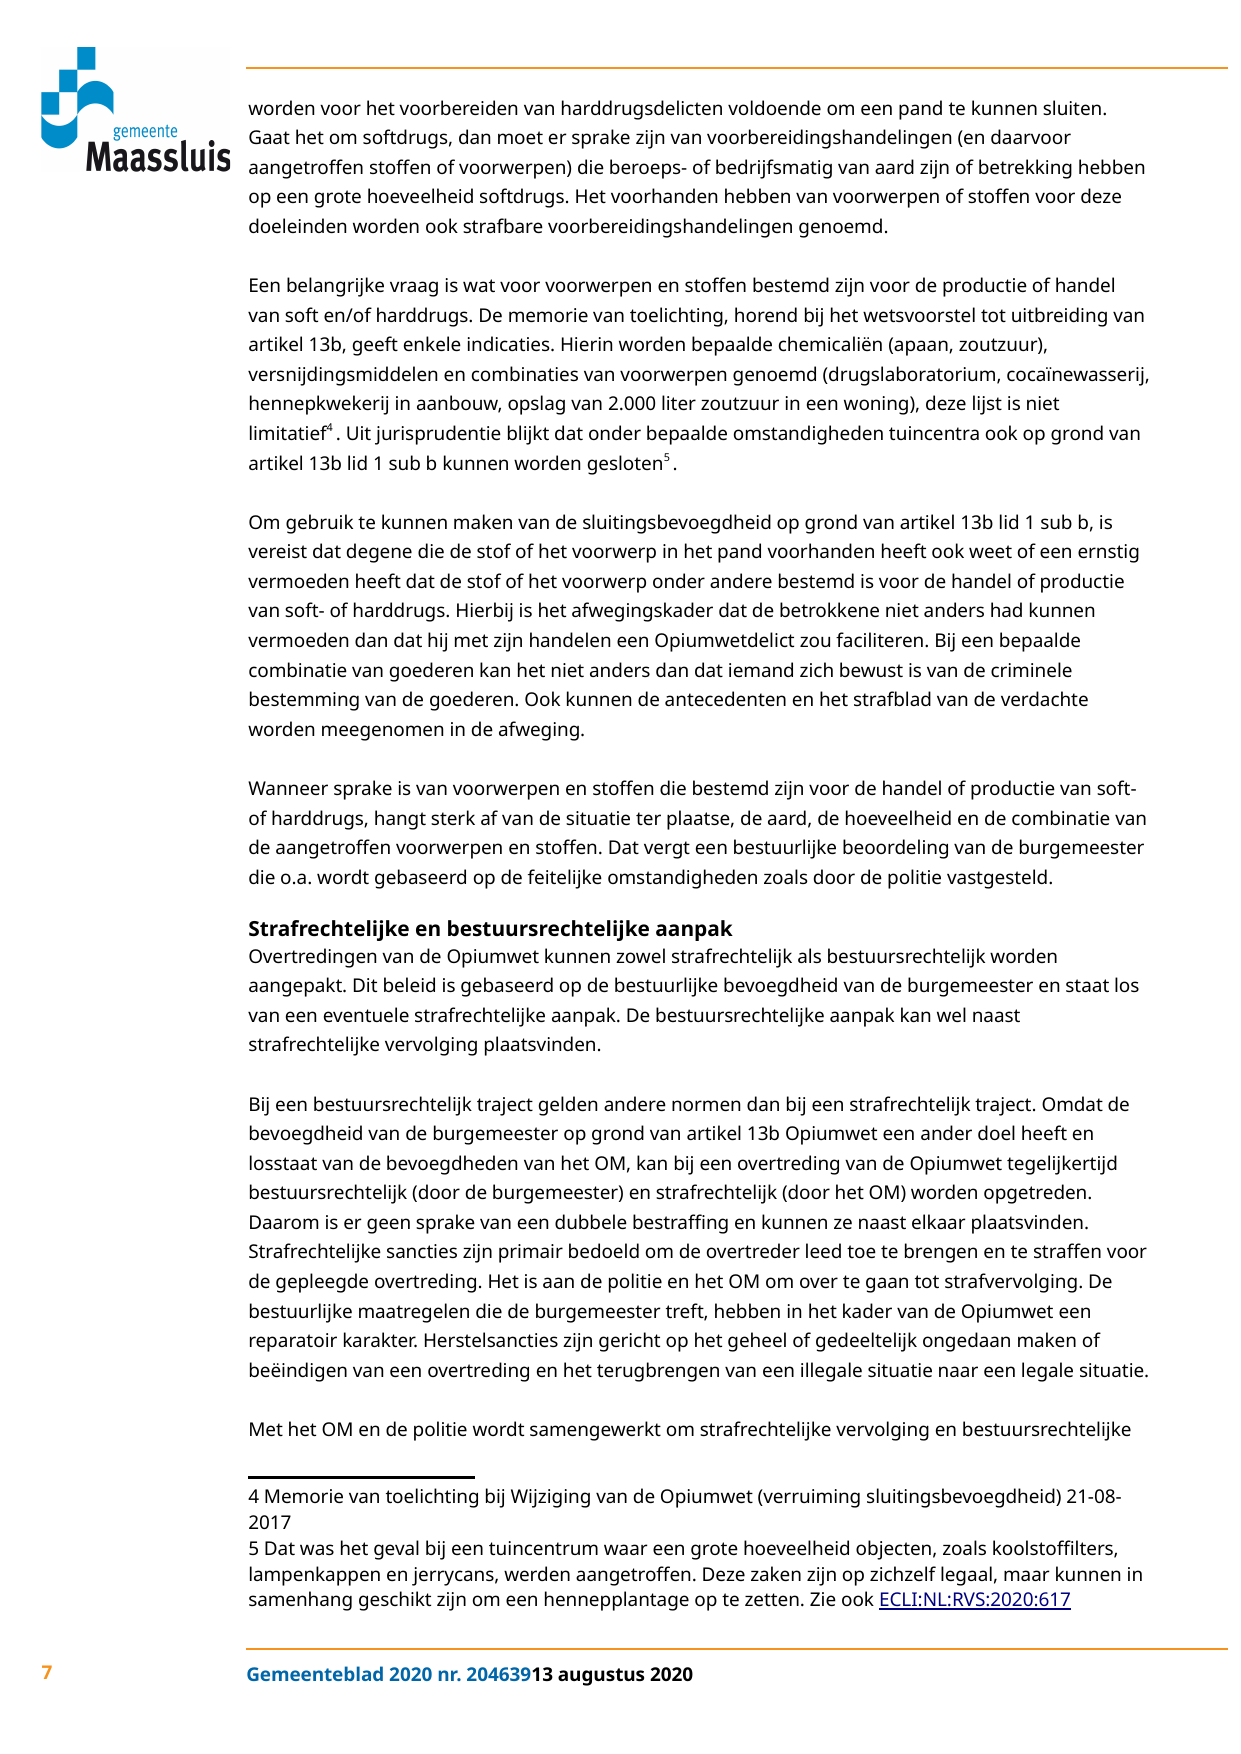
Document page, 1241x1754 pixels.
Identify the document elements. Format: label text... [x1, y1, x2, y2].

text Een belangrijke vraag is wat voor voorwerpen en stoffen bestemd zijn voor de productie of handel van soft en/of harddrugs. De memorie van toelichting, horend bij het wetsvoorstel tot uitbreiding van artikel 13b, geeft enkele indicaties. Hierin worden bepaalde chemicaliën (apaan, zoutzuur), versnijdingsmiddelen en combinaties van voorwerpen genoemd (drugslaboratorium, cocaïnewasserij, hennepkwekerij in aanbouw, opslag van 2.000 liter zoutzuur in een woning), deze lijst is niet limitatief. Uit jurisprudentie blijkt dat onder bepaalde omstandigheden tuincentra ook op grond van artikel 13b lid 1 sub b kunnen worden gesloten. [248, 272, 1152, 476]
picture [41, 47, 231, 172]
text Bij een bestuursrechtelijk traject gelden andere normen dan bij een strafrechtelijk traject. Omdat de bevoegdheid van de burgemeester op grond van artikel 13b Opiumwet een ander doel heeft en losstaat van de bevoegdheden van het OM, kan bij een overtreding van de Opiumwet tegelijkertijd bestuursrechtelijk (door de burgemeester) en strafrechtelijk (door het OM) worden opgetreden. Daarom is er geen sprake van een dubbele bestraffing en kunnen ze naast elkaar plaatsvinden. Strafrechtelijke sancties zijn primair bedoeld om de overtreder leed toe te brengen en te straffen voor de gepleegde overtreding. Het is aan de politie en het OM om over te gaan tot strafvervolging. De bestuurlijke maatregelen die de burgemeester treft, hebben in het kader van de Opiumwet een reparatoir karakter. Herstelsancties zijn gericht op het geheel of gedeeltelijk ongedaan maken of beëindigen van een overtreding en het terugbrengen van een illegale situatie naar een legale situatie. [248, 1091, 1152, 1383]
text Wanneer sprake is van voorwerpen en stoffen die bestemd zijn voor de handel of productie van soft- of harddrugs, hangt sterk af van de situatie ter plaatse, de aard, de hoeveelheid en de combinatie van de aangetroffen voorwerpen en stoffen. Dat vergt een bestuurlijke beoordeling van de burgemeester die o.a. wordt gebaseerd op de feitelijke omstandigheden zoals door de politie vastgesteld. [248, 775, 1152, 890]
text Memorie van toelichting bij Wijziging van de Opiumwet (verruiming sluitingsbevoegdheid) 21-08-2017 [248, 1483, 1152, 1535]
text Dat was het geval bij een tuincentrum waar een grote hoeveelheid objecten, zoals koolstoffilters, lampenkappen en jerrycans, werden aangetroffen. Deze zaken zijn op zichzelf legaal, maar kunnen in samenhang geschikt zijn om een hennepplantage op te zetten. Zie ook ECLI:NL:RVS:2020:617 [248, 1535, 1152, 1612]
text Strafrechtelijke en bestuursrechtelijke aanpak [248, 914, 1152, 943]
picture [41, 47, 77, 92]
text Om gebruik te kunnen maken van de sluitingsbevoegdheid op grond van artikel 13b lid 1 sub b, is vereist dat degene die de stof of het voorwerp in het pand voorhanden heeft ook weet of een ernstig vermoeden heeft dat de stof of het voorwerp onder andere bestemd is voor de handel of productie van soft- of harddrugs. Hierbij is het afwegingskader dat de betrokkene niet anders had kunnen vermoeden dan dat hij met zijn handelen een Opiumwetdelict zou faciliteren. Bij een bepaalde combinatie van goederen kan het niet anders dan dat iemand zich bewust is van de criminele bestemming van de goederen. Ook kunnen de antecedenten en het strafblad van de verdachte worden meegenomen in de afweging. [248, 509, 1152, 742]
text Met het OM en de politie wordt samengewerkt om strafrechtelijke vervolging en bestuursrechtelijke [248, 1416, 1152, 1442]
text worden voor het voorbereiden van harddrugsdelicten voldoende om een pand te kunnen sluiten. Gaat het om softdrugs, dan moet er sprake zijn van voorbereidingshandelingen (en daarvoor aangetroffen stoffen of voorwerpen) die beroeps- of bedrijfsmatig van aard zijn of betrekking hebben op een grote hoeveelheid softdrugs. Het voorhanden hebben van voorwerpen of stoffen voor deze doeleinden worden ook strafbare voorbereidingshandelingen genoemd. [248, 95, 1152, 239]
text Overtredingen van de Opiumwet kunnen zowel strafrechtelijk als bestuursrechtelijk worden aangepakt. Dit beleid is gebaseerd op de bestuurlijke bevoegdheid van de burgemeester en staat los van een eventuele strafrechtelijke aanpak. De bestuursrechtelijke aanpak kan wel naast strafrechtelijke vervolging plaatsvinden. [248, 943, 1152, 1057]
